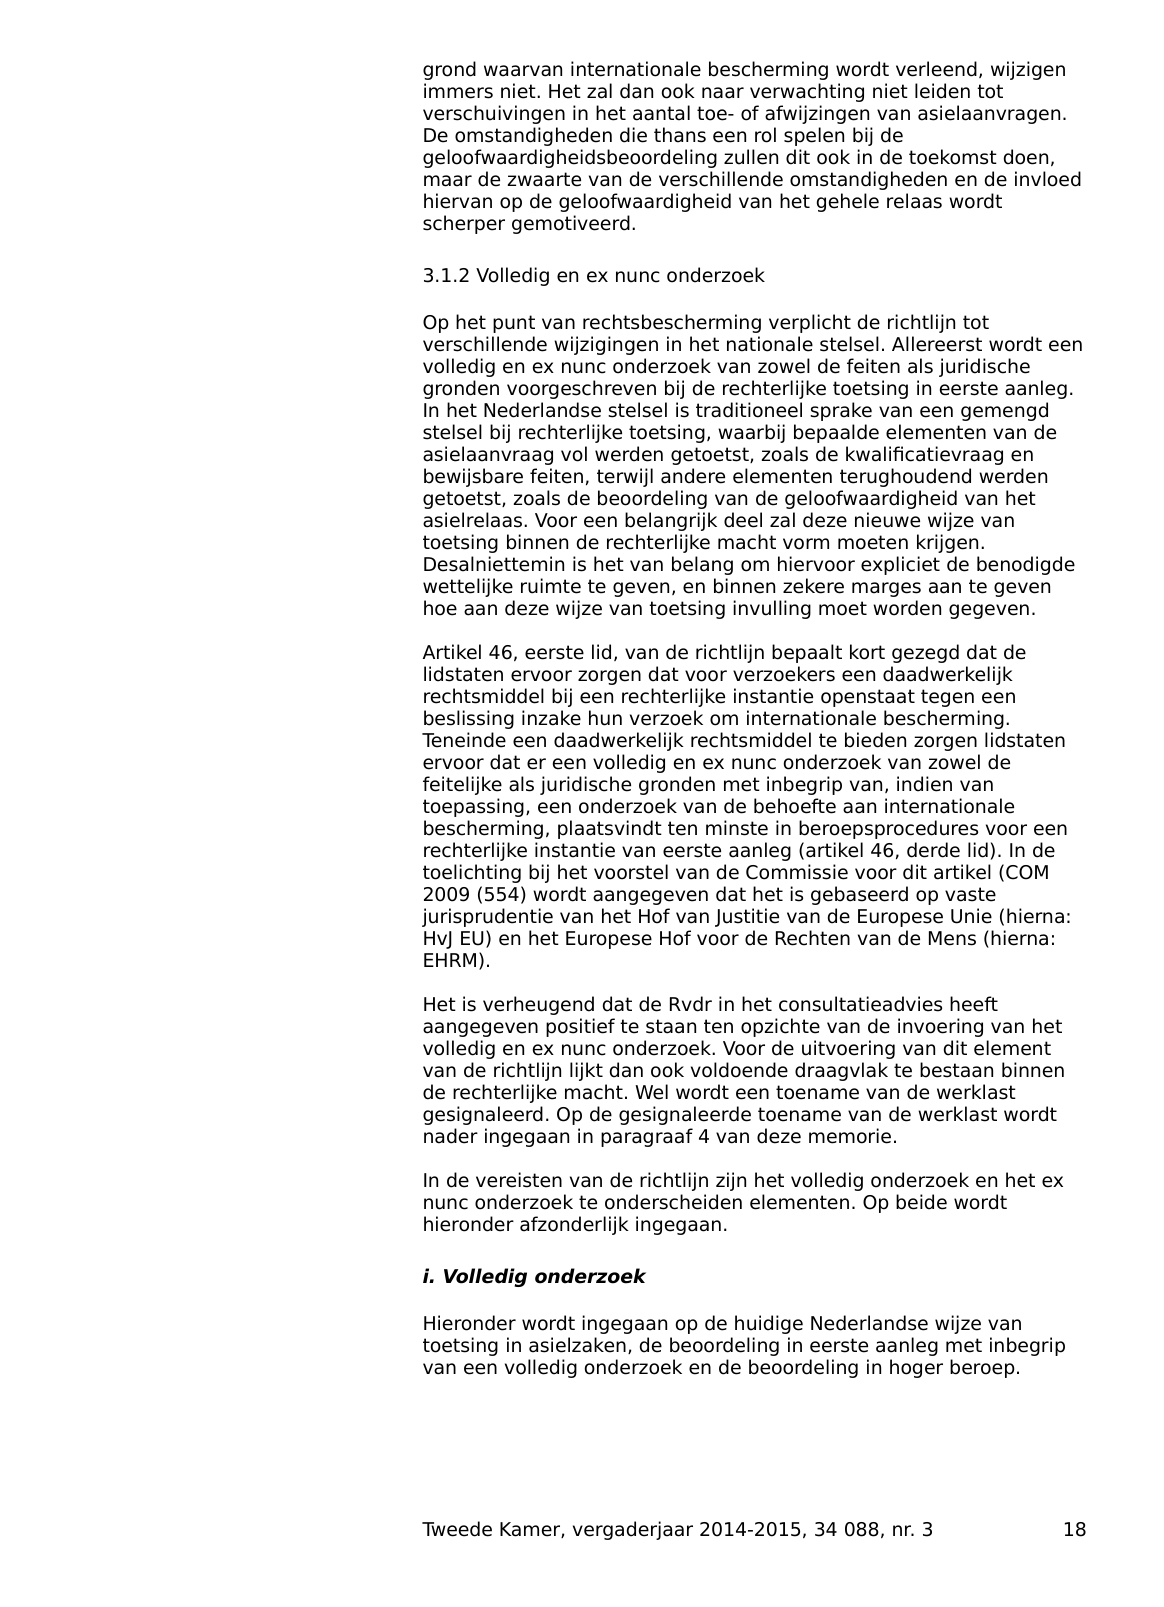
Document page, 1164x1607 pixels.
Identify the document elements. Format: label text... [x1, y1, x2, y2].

text Teneinde een daadwerkelijk rechtsmiddel te bieden zorgen lidstaten ervoor dat er een volledig en ex nunc onderzoek van zowel de feitelijke als juridische gronden met inbegrip van, indien van toepassing, een onderzoek van de behoefte aan internationale bescherming, plaatsvindt ten minste in beroepsprocedures voor een rechterlijke instantie van eerste aanleg (artikel 46, derde lid). In de toelichting bij het voorstel van de Commissie voor dit artikel (COM 2009 (554) wordt aangegeven dat het is gebaseerd op vaste jurisprudentie van het Hof van Justitie van de Europese Unie (hierna: HvJ EU) en het Europese Hof voor de Rechten van de Mens (hierna: EHRM). [422, 730, 1087, 971]
text Het is verheugend dat de Rvdr in het consultatieadvies heeft aangegeven positief te staan ten opzichte van de invoering van het volledig en ex nunc onderzoek. Voor de uitvoering van dit element van de richtlijn lijkt dan ook voldoende draagvlak te bestaan binnen de rechterlijke macht. Wel wordt een toename van de werklast gesignaleerd. Op de gesignaleerde toename van de werklast wordt nader ingegaan in paragraaf 4 van deze memorie. [422, 994, 1087, 1147]
text Hieronder wordt ingegaan op de huidige Nederlandse wijze van toetsing in asielzaken, de beoordeling in eerste aanleg met inbegrip van een volledig onderzoek en de beoordeling in hoger beroep. [422, 1313, 1087, 1378]
text grond waarvan internationale bescherming wordt verleend, wijzigen immers niet. Het zal dan ook naar verwachting niet leiden tot verschuivingen in het aantal toe- of afwijzingen van asielaanvragen. De omstandigheden die thans een rol spelen bij de geloofwaardigheidsbeoordeling zullen dit ook in de toekomst doen, maar de zwaarte van de verschillende omstandigheden en de invloed hiervan op de geloofwaardigheid van het gehele relaas wordt scherper gemotiveerd. [422, 59, 1087, 235]
text Artikel 46, eerste lid, van de richtlijn bepaalt kort gezegd dat de lidstaten ervoor zorgen dat voor verzoekers een daadwerkelijk rechtsmiddel bij een rechterlijke instantie openstaat tegen een beslissing inzake hun verzoek om internationale bescherming. [422, 642, 1087, 730]
text Op het punt van rechtsbescherming verplicht de richtlijn tot verschillende wijzigingen in het nationale stelsel. Allereerst wordt een volledig en ex nunc onderzoek van zowel de feiten als juridische gronden voorgeschreven bij de rechterlijke toetsing in eerste aanleg. In het Nederlandse stelsel is traditioneel sprake van een gemengd stelsel bij rechterlijke toetsing, waarbij bepaalde elementen van de asielaanvraag vol werden getoetst, zoals de kwalificatievraag en bewijsbare feiten, terwijl andere elementen terughoudend werden getoetst, zoals de beoordeling van de geloofwaardigheid van het asielrelaas. Voor een belangrijk deel zal deze nieuwe wijze van toetsing binnen de rechterlijke macht vorm moeten krijgen. Desalniettemin is het van belang om hiervoor expliciet de benodigde wettelijke ruimte te geven, en binnen zekere marges aan te geven hoe aan deze wijze van toetsing invulling moet worden gegeven. [422, 312, 1087, 619]
subtitle 3.1.2 Volledig en ex nunc onderzoek [422, 265, 1087, 287]
text In de vereisten van de richtlijn zijn het volledig onderzoek en het ex nunc onderzoek te onderscheiden elementen. Op beide wordt hieronder afzonderlijk ingegaan. [422, 1170, 1087, 1236]
subtitle i. Volledig onderzoek [422, 1266, 1087, 1288]
